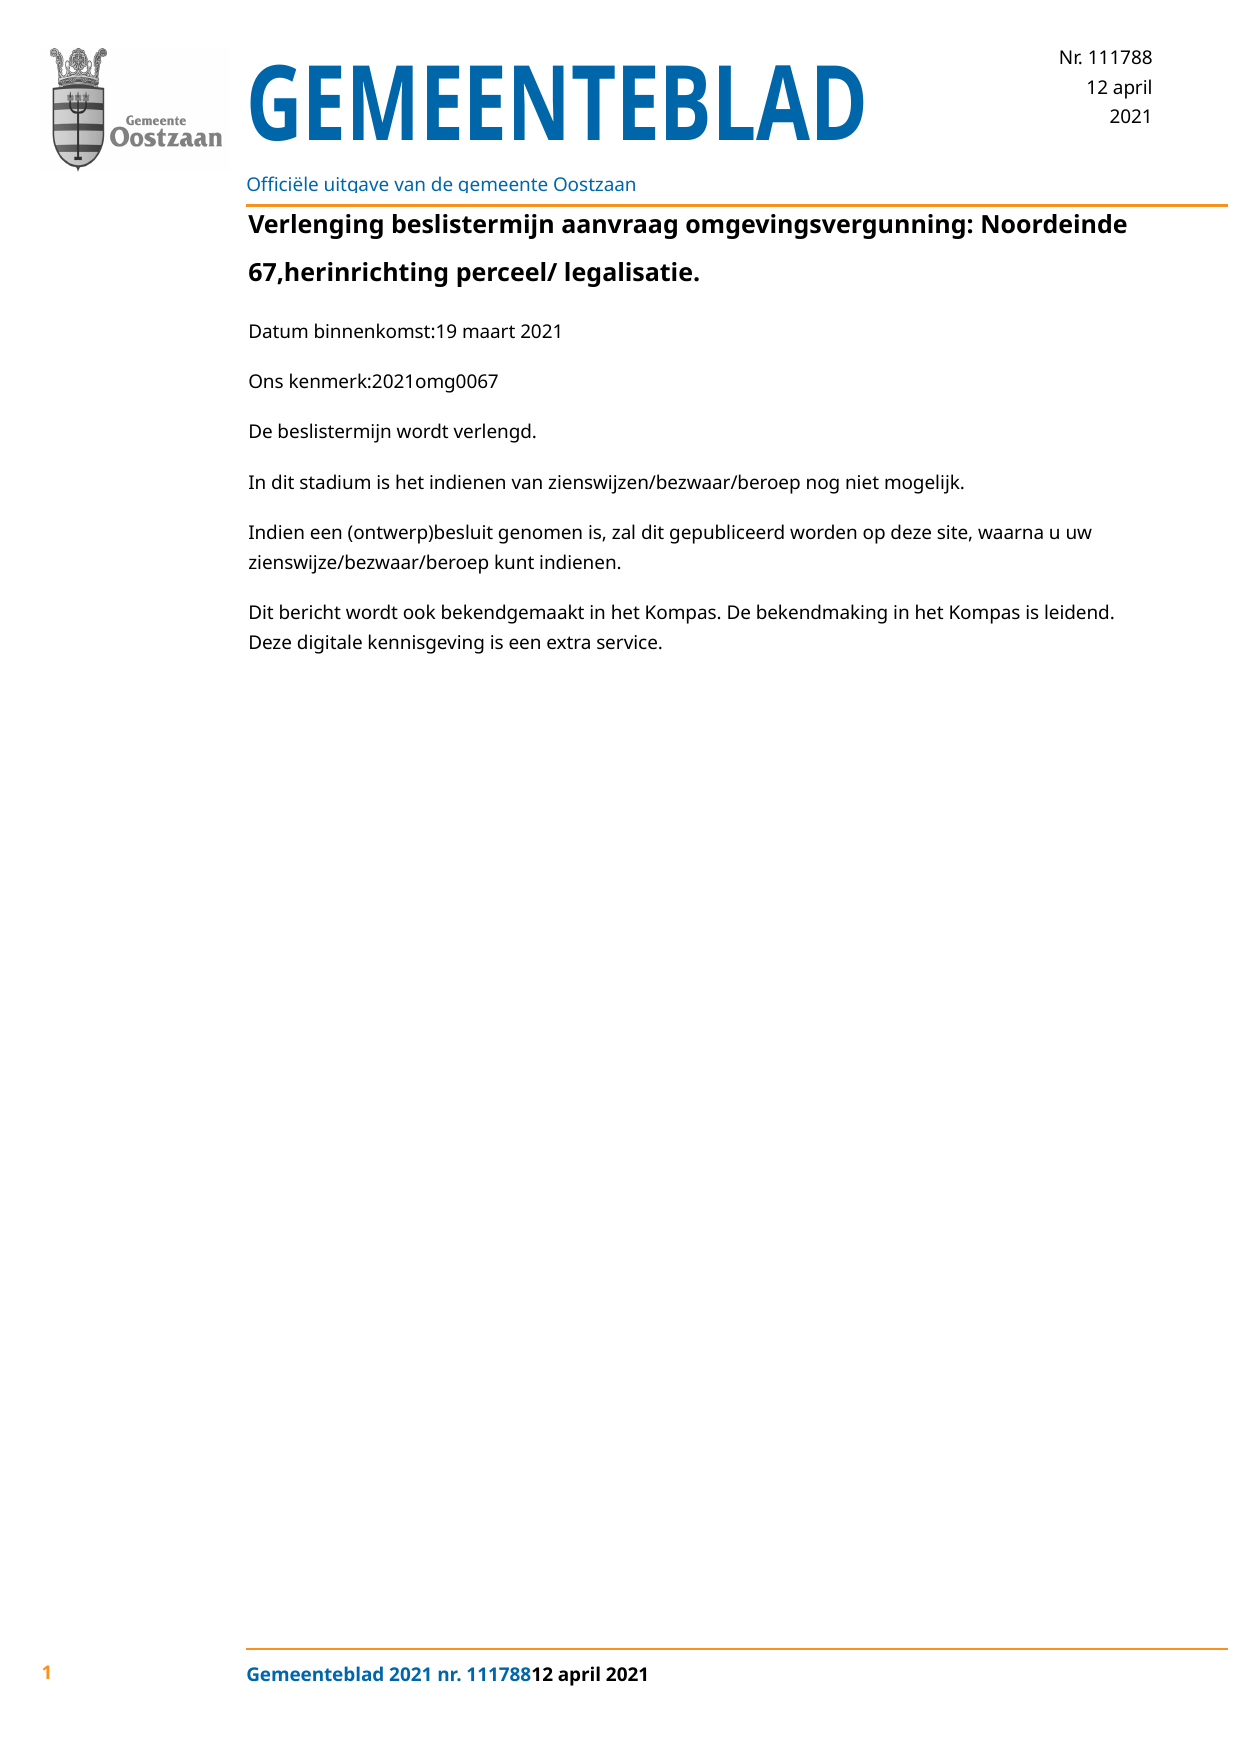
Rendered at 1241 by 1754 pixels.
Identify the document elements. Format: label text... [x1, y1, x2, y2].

text Datum binnenkomst:19 maart 2021 [248, 318, 1152, 344]
text Ons kenmerk:2021omg0067 [248, 368, 1152, 394]
text Verlenging beslistermijn aanvraag omgevingsvergunning: Noordeinde 67,herinrichting perceel/ legalisatie. [248, 207, 1152, 288]
text De beslistermijn wordt verlengd. [248, 419, 1152, 444]
picture [41, 47, 231, 172]
text In dit stadium is het indienen van zienswijzen/bezwaar/beroep nog niet mogelijk. [248, 469, 1152, 495]
text Indien een (ontwerp)besluit genomen is, zal dit gepubliceerd worden op deze site, waarna u uw zienswijze/bezwaar/beroep kunt indienen. [248, 519, 1152, 575]
text Dit bericht wordt ook bekendgemaakt in het Kompas. De bekendmaking in het Kompas is leidend. Deze digitale kennisgeving is een extra service. [248, 599, 1152, 655]
